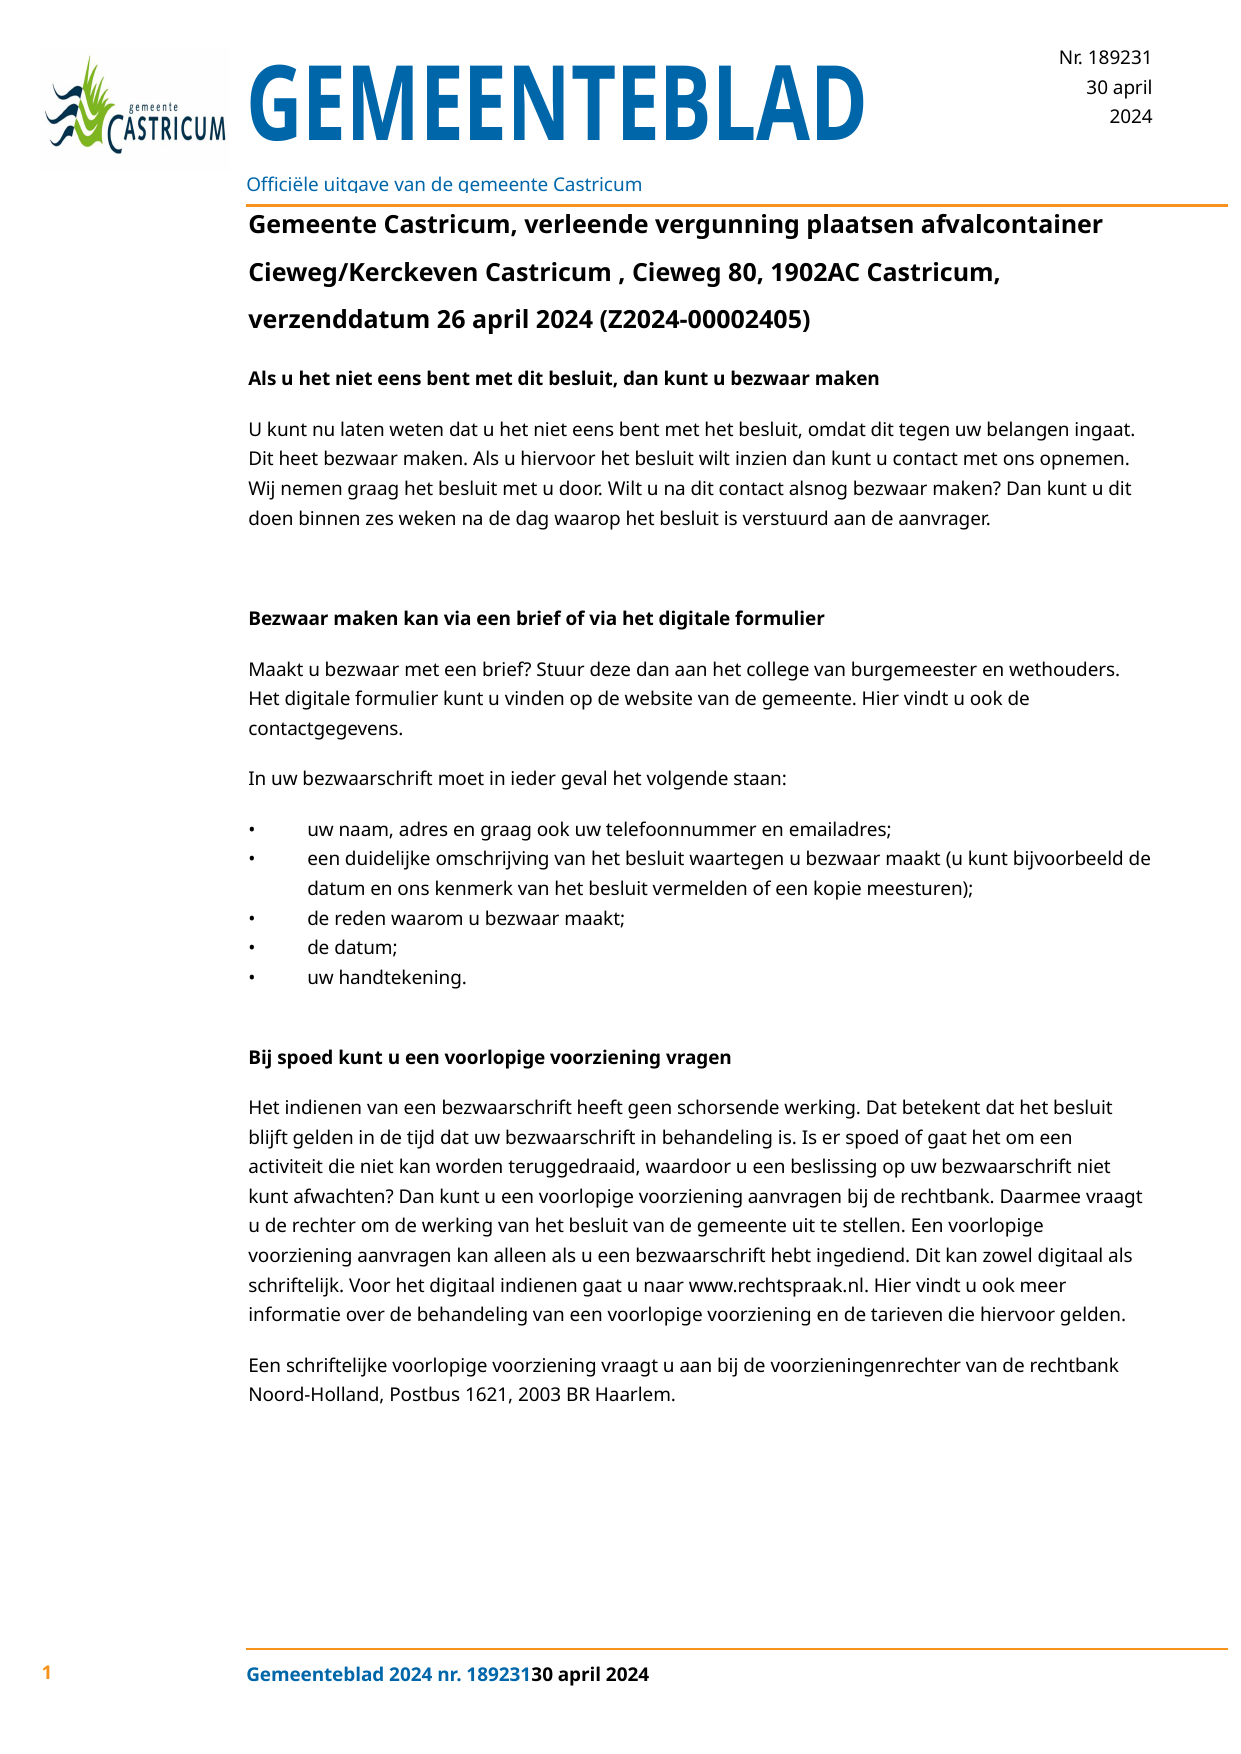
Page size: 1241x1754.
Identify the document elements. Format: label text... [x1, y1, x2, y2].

text Als u het niet eens bent met dit besluit, dan kunt u bezwaar maken [248, 366, 1152, 391]
text Bij spoed kunt u een voorlopige voorziening vragen [248, 1044, 1152, 1069]
text Het indienen van een bezwaarschrift heeft geen schorsende werking. Dat betekent dat het besluit blijft gelden in de tijd dat uw bezwaarschrift in behandeling is. Is er spoed of gaat het om een activiteit die niet kan worden teruggedraaid, waardoor u een beslissing op uw bezwaarschrift niet kunt afwachten? Dan kunt u een voorlopige voorziening aanvragen bij de rechtbank. Daarmee vraagt u de rechter om de werking van het besluit van de gemeente uit te stellen. Een voorlopige voorziening aanvragen kan alleen als u een bezwaarschrift hebt ingediend. Dit kan zowel digitaal als schriftelijk. Voor het digitaal indienen gaat u naar www.rechtspraak.nl. Hier vindt u ook meer informatie over de behandeling van een voorlopige voorziening en de tarieven die hiervoor gelden. [248, 1094, 1152, 1327]
text Gemeente Castricum, verleende vergunning plaatsen afvalcontainer Cieweg/Kerckeven Castricum , Cieweg 80, 1902AC Castricum, verzenddatum 26 april 2024 (Z2024-00002405) [248, 207, 1152, 336]
text In uw bezwaarschrift moet in ieder geval het volgende staan: [248, 766, 1152, 791]
text U kunt nu laten weten dat u het niet eens bent met het besluit, omdat dit tegen uw belangen ingaat. Dit heet bezwaar maken. Als u hiervoor het besluit wilt inzien dan kunt u contact met ons opnemen. Wij nemen graag het besluit met u door. Wilt u na dit contact alsnog bezwaar maken? Dan kunt u dit doen binnen zes weken na de dag waarop het besluit is verstuurd aan de aanvrager. [248, 416, 1152, 530]
list uw handtekening. [248, 964, 1152, 989]
list een duidelijke omschrijving van het besluit waartegen u bezwaar maakt (u kunt bijvoorbeeld de datum en ons kenmerk van het besluit vermelden of een kopie meesturen); [248, 846, 1152, 901]
picture [41, 47, 231, 172]
list de datum; [248, 934, 1152, 960]
list de reden waarom u bezwaar maakt; [248, 905, 1152, 930]
text Bezwaar maken kan via een brief of via het digitale formulier [248, 606, 1152, 631]
text Maakt u bezwaar met een brief? Stuur deze dan aan het college van burgemeester en wethouders. Het digitale formulier kunt u vinden op de website van de gemeente. Hier vindt u ook de contactgegevens. [248, 656, 1152, 741]
list uw naam, adres en graag ook uw telefoonnummer en emailadres; [248, 816, 1152, 842]
text Een schriftelijke voorlopige voorziening vraagt u aan bij de voorzieningenrechter van de rechtbank Noord-Holland, Postbus 1621, 2003 BR Haarlem. [248, 1352, 1152, 1407]
